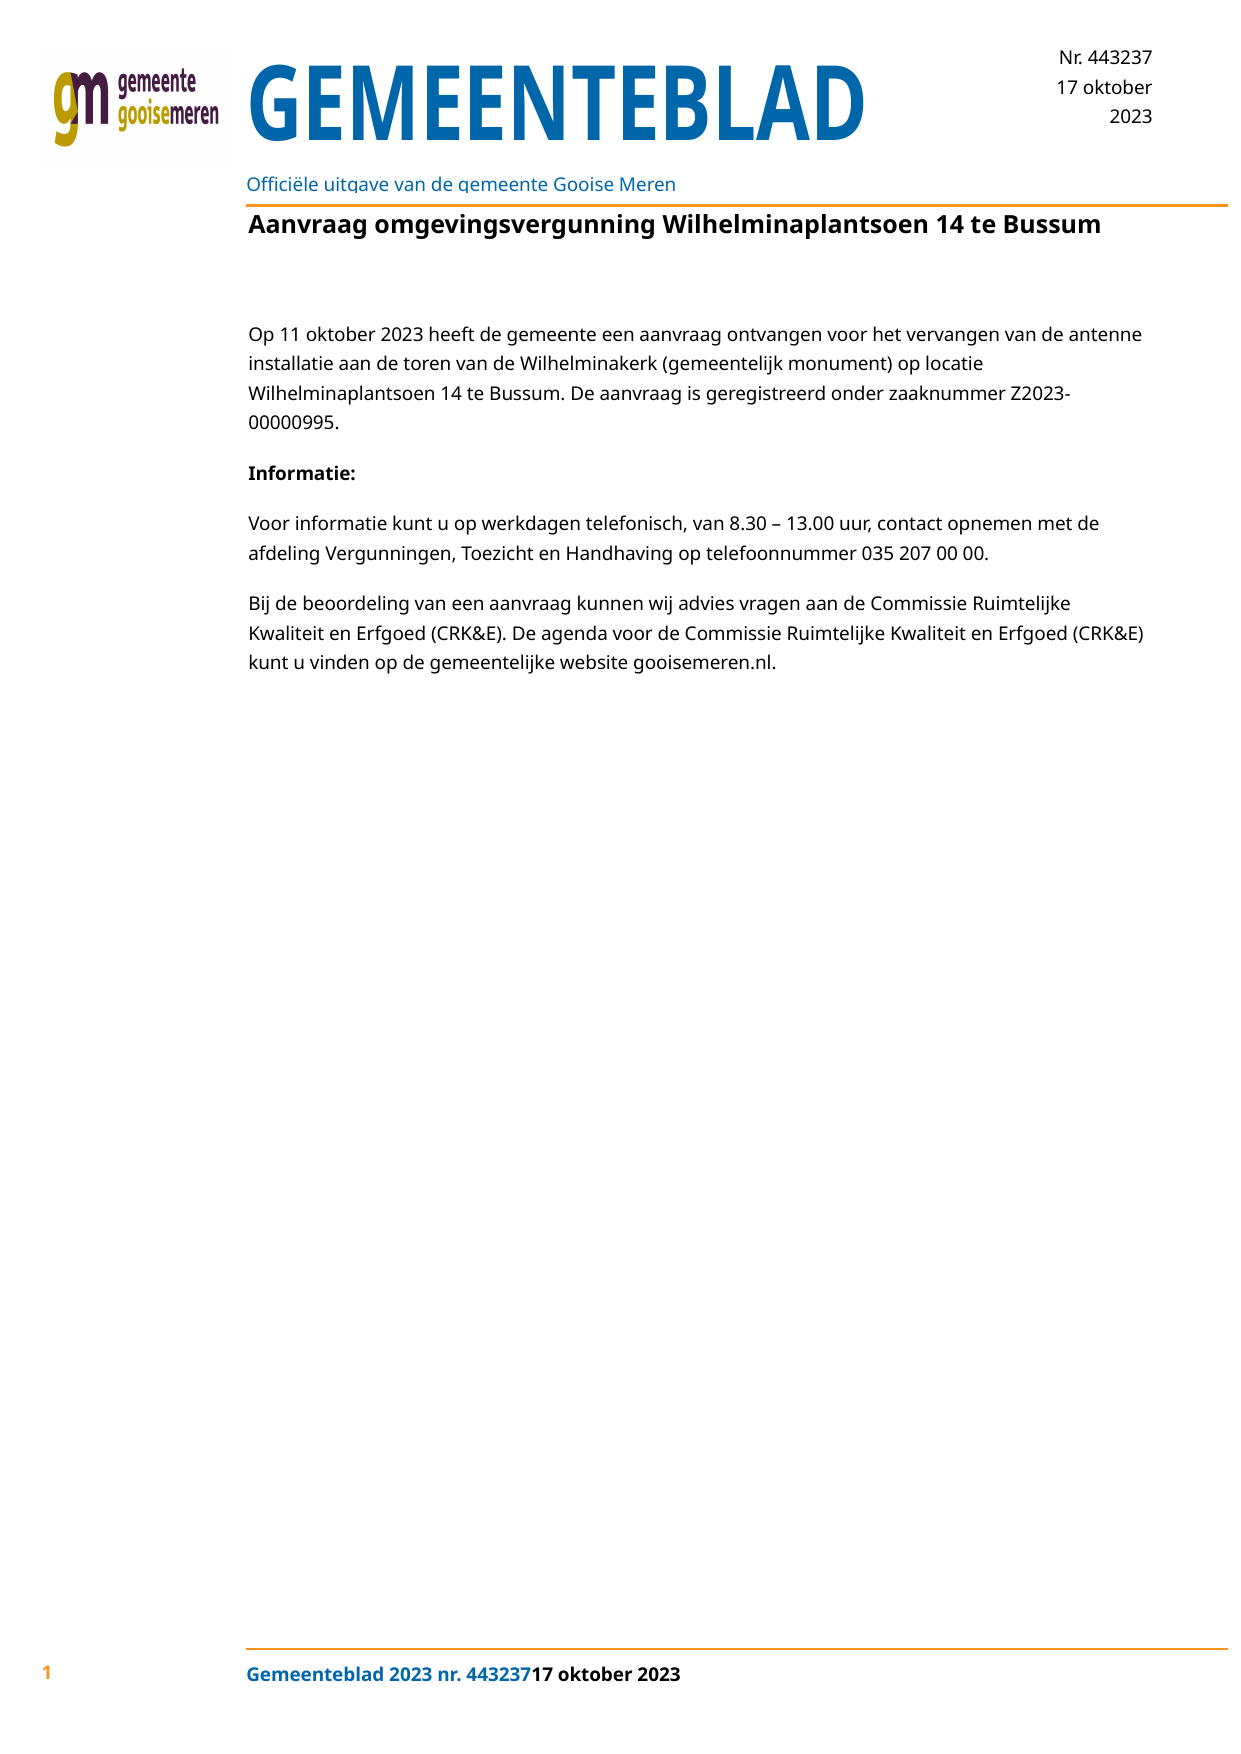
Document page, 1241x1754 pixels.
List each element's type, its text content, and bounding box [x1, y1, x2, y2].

text Bij de beoordeling van een aanvraag kunnen wij advies vragen aan de Commissie Ruimtelijke Kwaliteit en Erfgoed (CRK&E). De agenda voor de Commissie Ruimtelijke Kwaliteit en Erfgoed (CRK&E) kunt u vinden op de gemeentelijke website gooisemeren.nl. [248, 590, 1152, 675]
text Informatie: [248, 460, 1152, 486]
text Voor informatie kunt u op werkdagen telefonisch, van 8.30 – 13.00 uur, contact opnemen met de afdeling Vergunningen, Toezicht en Handhaving op telefoonnummer 035 207 00 00. [248, 510, 1152, 566]
text Aanvraag omgevingsvergunning Wilhelminaplantsoen 14 te Bussum [248, 207, 1152, 241]
picture [41, 47, 231, 172]
text Op 11 oktober 2023 heeft de gemeente een aanvraag ontvangen voor het vervangen van de antenne installatie aan de toren van de Wilhelminakerk (gemeentelijk monument) op locatie Wilhelminaplantsoen 14 te Bussum. De aanvraag is geregistreerd onder zaaknummer Z2023-00000995. [248, 321, 1152, 435]
